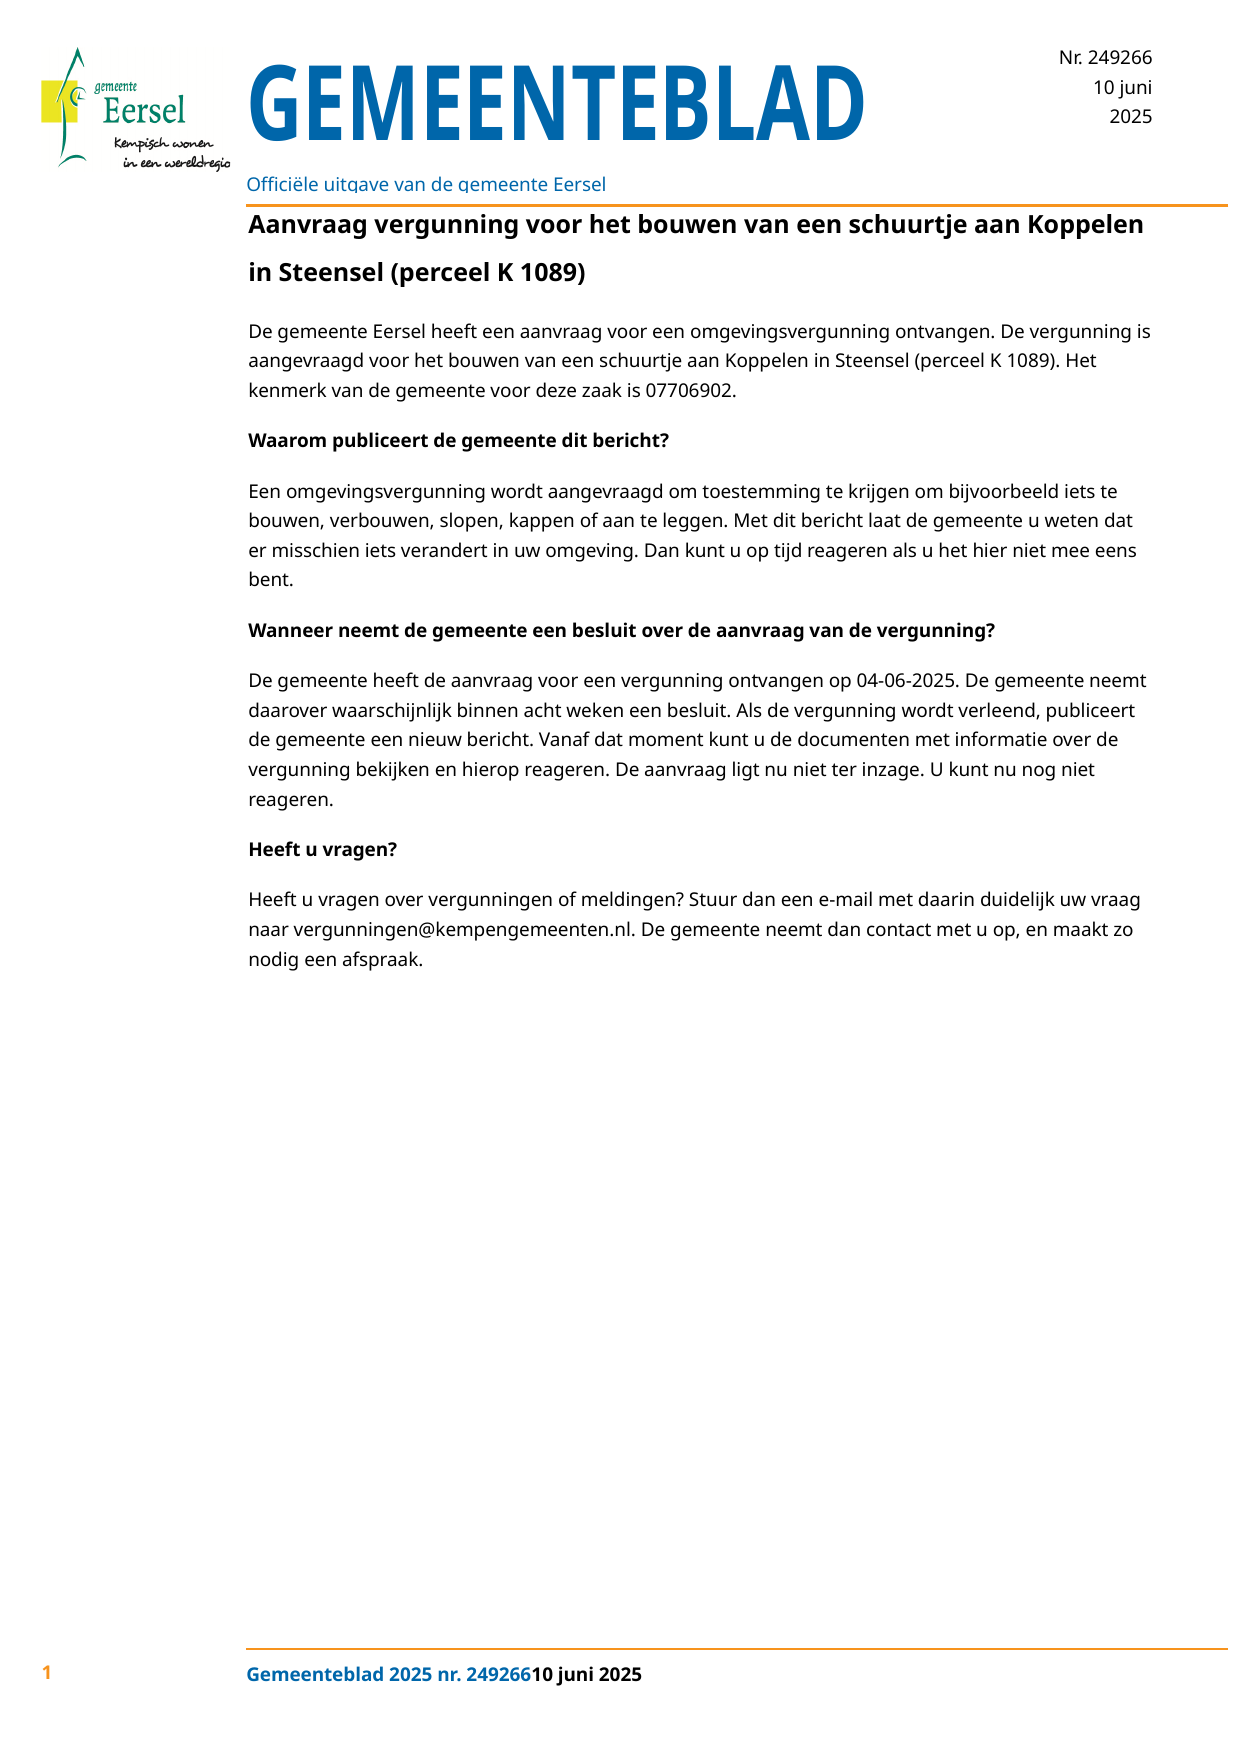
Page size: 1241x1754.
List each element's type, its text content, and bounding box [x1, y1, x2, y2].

picture [41, 47, 231, 172]
text Wanneer neemt de gemeente een besluit over de aanvraag van de vergunning? [248, 617, 1152, 643]
text Heeft u vragen over vergunningen of meldingen? Stuur dan een e-mail met daarin duidelijk uw vraag naar vergunningen@kempengemeenten.nl. De gemeente neemt dan contact met u op, en maakt zo nodig een afspraak. [248, 887, 1152, 972]
text De gemeente heeft de aanvraag voor een vergunning ontvangen op 04-06-2025. De gemeente neemt daarover waarschijnlijk binnen acht weken een besluit. Als de vergunning wordt verleend, publiceert de gemeente een nieuw bericht. Vanaf dat moment kunt u de documenten met informatie over de vergunning bekijken en hierop reageren. De aanvraag ligt nu niet ter inzage. U kunt nu nog niet reageren. [248, 667, 1152, 812]
text Aanvraag vergunning voor het bouwen van een schuurtje aan Koppelen in Steensel (perceel K 1089) [248, 207, 1152, 288]
text De gemeente Eersel heeft een aanvraag voor een omgevingsvergunning ontvangen. De vergunning is aangevraagd voor het bouwen van een schuurtje aan Koppelen in Steensel (perceel K 1089). Het kenmerk van de gemeente voor deze zaak is 07706902. [248, 318, 1152, 403]
text Heeft u vragen? [248, 836, 1152, 862]
text Een omgevingsvergunning wordt aangevraagd om toestemming te krijgen om bijvoorbeeld iets te bouwen, verbouwen, slopen, kappen of aan te leggen. Met dit bericht laat de gemeente u weten dat er misschien iets verandert in uw omgeving. Dan kunt u op tijd reageren als u het hier niet mee eens bent. [248, 478, 1152, 592]
text Waarom publiceert de gemeente dit bericht? [248, 427, 1152, 453]
